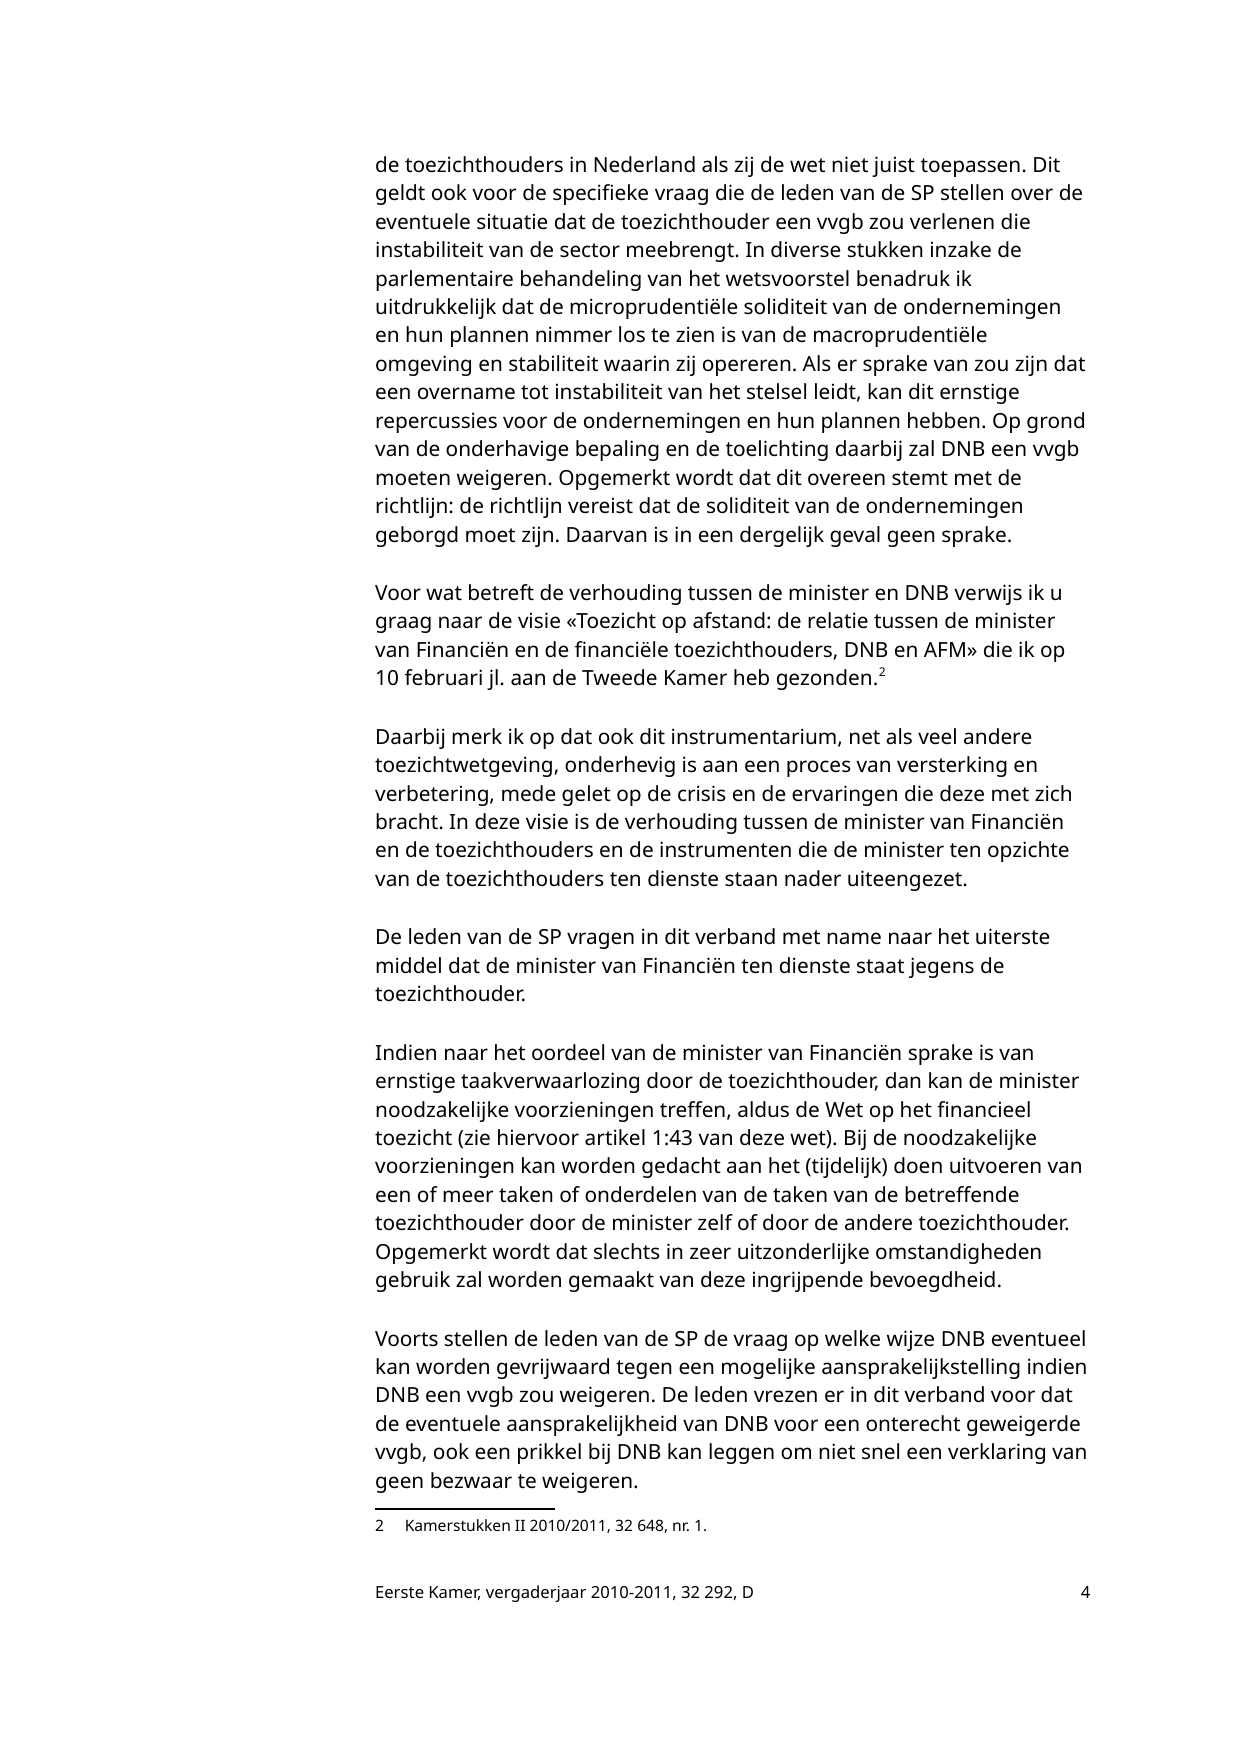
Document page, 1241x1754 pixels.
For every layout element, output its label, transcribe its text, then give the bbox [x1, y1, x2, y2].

text de toezichthouders in Nederland als zij de wet niet juist toepassen. Dit geldt ook voor de specifieke vraag die de leden van de SP stellen over de eventuele situatie dat de toezichthouder een vvgb zou verlenen die instabiliteit van de sector meebrengt. In diverse stukken inzake de parlementaire behandeling van het wetsvoorstel benadruk ik uitdrukkelijk dat de microprudentiële soliditeit van de ondernemingen en hun plannen nimmer los te zien is van de macroprudentiële omgeving en stabiliteit waarin zij opereren. Als er sprake van zou zijn dat een overname tot instabiliteit van het stelsel leidt, kan dit ernstige repercussies voor de ondernemingen en hun plannen hebben. Op grond van de onderhavige bepaling en de toelichting daarbij zal DNB een vvgb moeten weigeren. Opgemerkt wordt dat dit overeen stemt met de richtlijn: de richtlijn vereist dat de soliditeit van de ondernemingen geborgd moet zijn. Daarvan is in een dergelijk geval geen sprake. [375, 150, 1090, 548]
text Indien naar het oordeel van de minister van Financiën sprake is van ernstige taakverwaarlozing door de toezichthouder, dan kan de minister noodzakelijke voorzieningen treffen, aldus de Wet op het financieel toezicht (zie hiervoor artikel 1:43 van deze wet). Bij de noodzakelijke voorzieningen kan worden gedacht aan het (tijdelijk) doen uitvoeren van een of meer taken of onderdelen van de taken van de betreffende toezichthouder door de minister zelf of door de andere toezichthouder. Opgemerkt wordt dat slechts in zeer uitzonderlijke omstandigheden gebruik zal worden gemaakt van deze ingrijpende bevoegdheid. [375, 1038, 1090, 1294]
text De leden van de SP vragen in dit verband met name naar het uiterste middel dat de minister van Financiën ten dienste staat jegens de toezichthouder. [375, 922, 1090, 1008]
text Daarbij merk ik op dat ook dit instrumentarium, net als veel andere toezichtwetgeving, onderhevig is aan een proces van versterking en verbetering, mede gelet op de crisis en de ervaringen die deze met zich bracht. In deze visie is de verhouding tussen de minister van Financiën en de toezichthouders en de instrumenten die de minister ten opzichte van de toezichthouders ten dienste staan nader uiteengezet. [375, 722, 1090, 892]
text Voorts stellen de leden van de SP de vraag op welke wijze DNB eventueel kan worden gevrijwaard tegen een mogelijke aansprakelijkstelling indien DNB een vvgb zou weigeren. De leden vrezen er in dit verband voor dat de eventuele aansprakelijkheid van DNB voor een onterecht geweigerde vvgb, ook een prikkel bij DNB kan leggen om niet snel een verklaring van geen bezwaar te weigeren. [375, 1324, 1090, 1494]
text Voor wat betreft de verhouding tussen de minister en DNB verwijs ik u graag naar de visie «Toezicht op afstand: de relatie tussen de minister van Financiën en de financiële toezichthouders, DNB en AFM» die ik op 10 februari jl. aan de Tweede Kamer heb gezonden. [375, 578, 1090, 692]
text Kamerstukken II 2010/2011, 32 648, nr. 1. [375, 1508, 1090, 1536]
